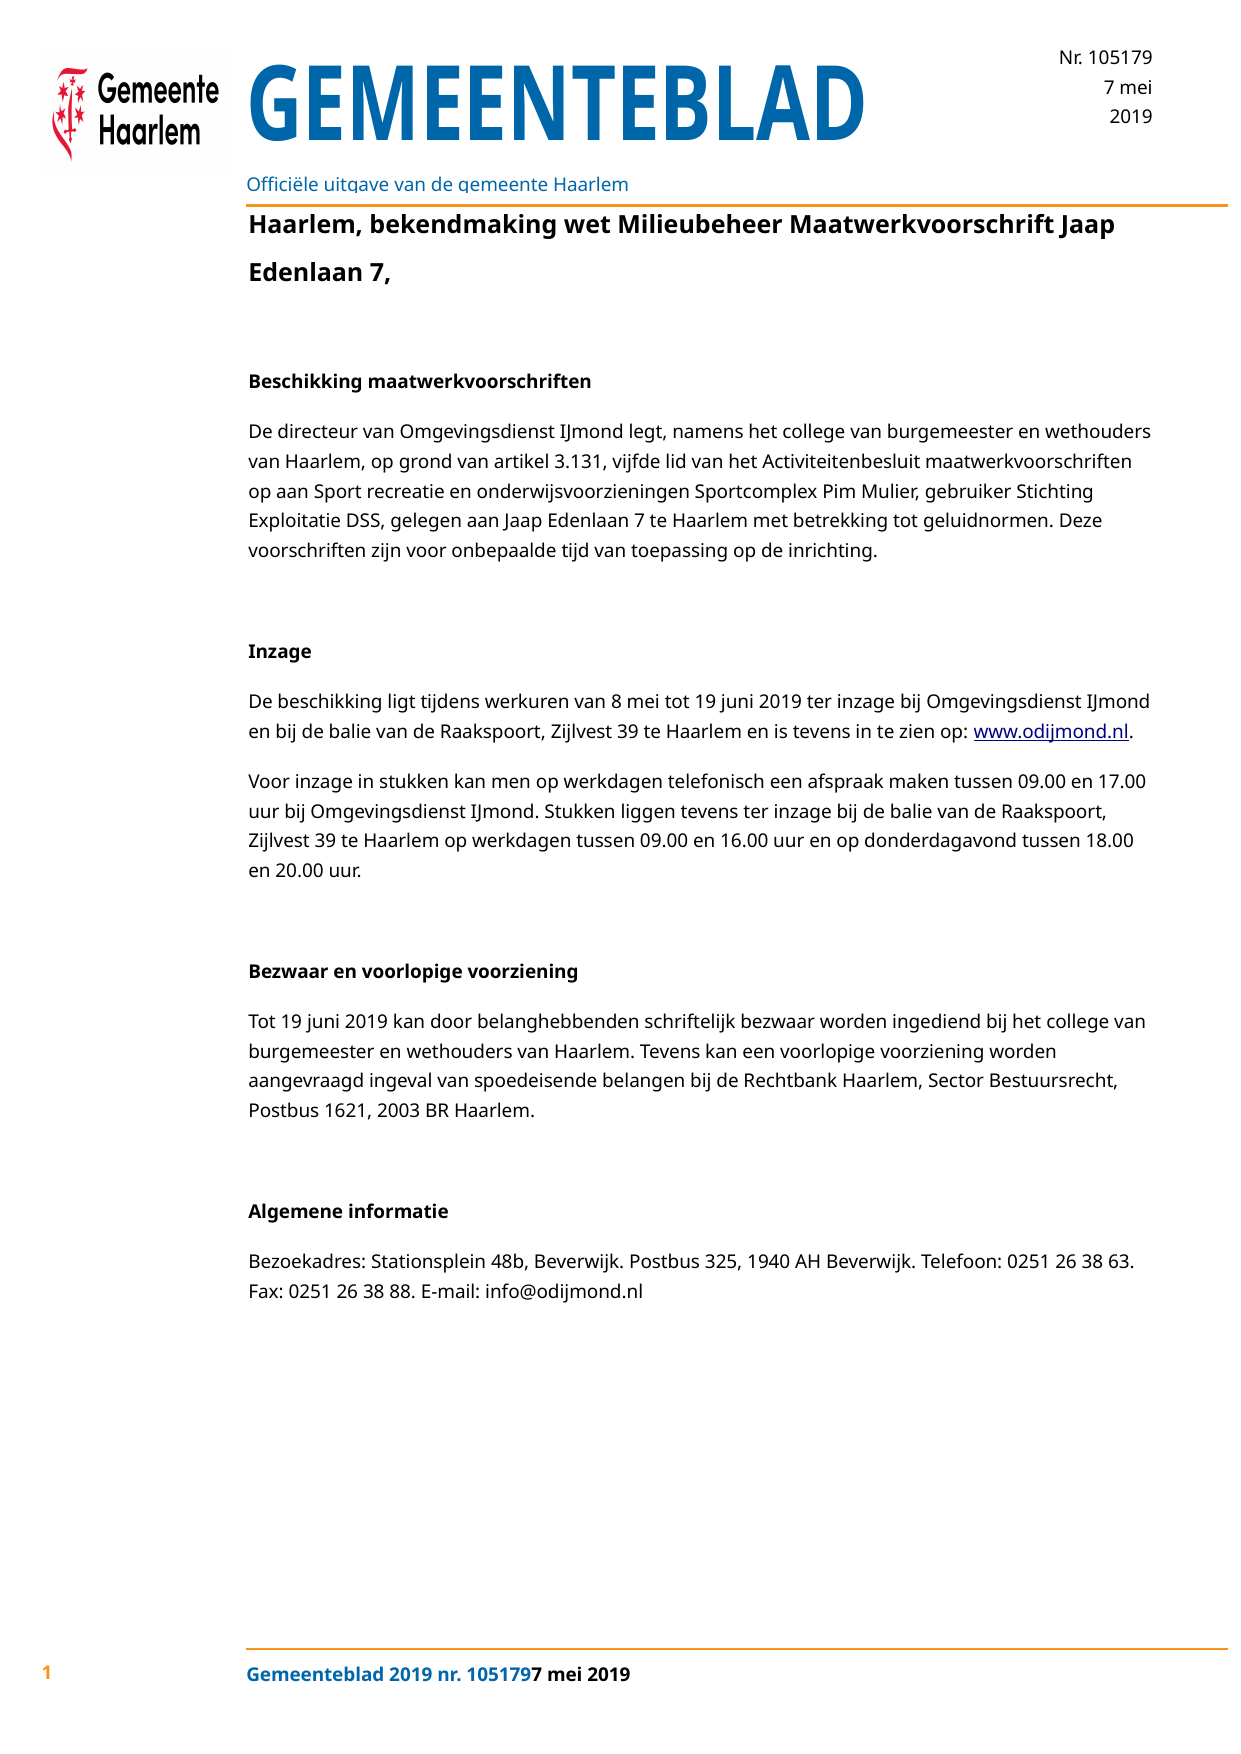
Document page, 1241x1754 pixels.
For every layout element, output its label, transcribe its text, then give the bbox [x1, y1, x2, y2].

text De directeur van Omgevingsdienst IJmond legt, namens het college van burgemeester en wethouders van Haarlem, op grond van artikel 3.131, vijfde lid van het Activiteitenbesluit maatwerkvoorschriften op aan Sport recreatie en onderwijsvoorzieningen Sportcomplex Pim Mulier, gebruiker Stichting Exploitatie DSS, gelegen aan Jaap Edenlaan 7 te Haarlem met betrekking tot geluidnormen. Deze voorschriften zijn voor onbepaalde tijd van toepassing op de inrichting. [248, 419, 1152, 563]
text Haarlem, bekendmaking wet Milieubeheer Maatwerkvoorschrift Jaap Edenlaan 7, [248, 207, 1152, 288]
text Algemene informatie [248, 1198, 1152, 1224]
text Bezwaar en voorlopige voorziening [248, 958, 1152, 984]
text Voor inzage in stukken kan men op werkdagen telefonisch een afspraak maken tussen 09.00 en 17.00 uur bij Omgevingsdienst IJmond. Stukken liggen tevens ter inzage bij de balie van de Raakspoort, Zijlvest 39 te Haarlem op werkdagen tussen 09.00 en 16.00 uur en op donderdagavond tussen 18.00 en 20.00 uur. [248, 768, 1152, 883]
text Beschikking maatwerkvoorschriften [248, 368, 1152, 394]
text Bezoekadres: Stationsplein 48b, Beverwijk. Postbus 325, 1940 AH Beverwijk. Telefoon: 0251 26 38 63. Fax: 0251 26 38 88. E-mail: info@odijmond.nl [248, 1248, 1152, 1304]
picture [41, 47, 231, 172]
text Inzage [248, 638, 1152, 664]
text Tot 19 juni 2019 kan door belanghebbenden schriftelijk bezwaar worden ingediend bij het college van burgemeester en wethouders van Haarlem. Tevens kan een voorlopige voorziening worden aangevraagd ingeval van spoedeisende belangen bij de Rechtbank Haarlem, Sector Bestuursrecht, Postbus 1621, 2003 BR Haarlem. [248, 1008, 1152, 1123]
text De beschikking ligt tijdens werkuren van 8 mei tot 19 juni 2019 ter inzage bij Omgevingsdienst IJmond en bij de balie van de Raakspoort, Zijlvest 39 te Haarlem en is tevens in te zien op: www.odijmond.nl. [248, 688, 1152, 744]
